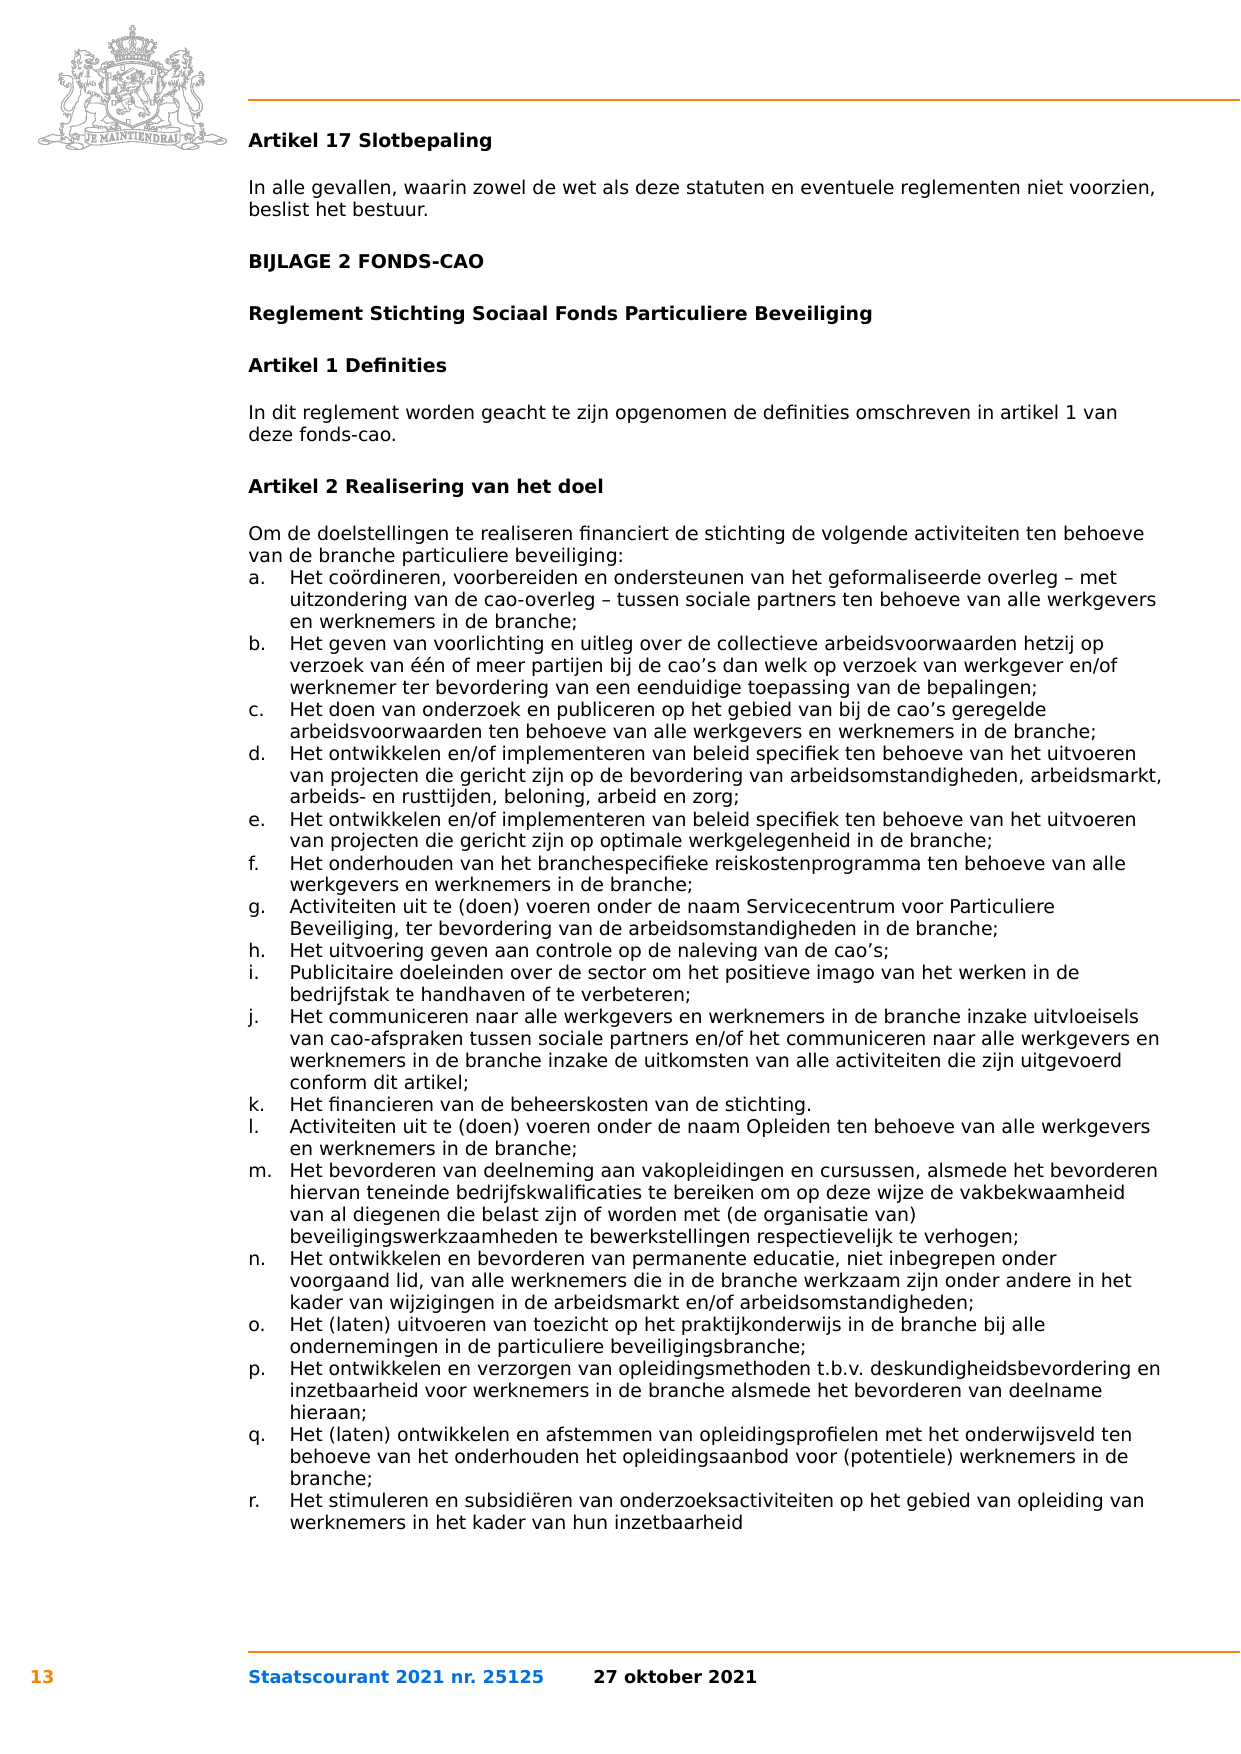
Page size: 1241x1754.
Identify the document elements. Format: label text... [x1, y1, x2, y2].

text k. Het financieren van de beheerskosten van de stichting. [248, 1094, 1163, 1116]
subtitle Artikel 2 Realisering van het doel [248, 476, 1163, 498]
subtitle Reglement Stichting Sociaal Fonds Particuliere Beveiliging [248, 303, 1163, 325]
text e. Het ontwikkelen en/of implementeren van beleid specifiek ten behoeve van het uitvoeren van projecten die gericht zijn op optimale werkgelegenheid in de branche; [248, 808, 1163, 852]
text g. Activiteiten uit te (doen) voeren onder de naam Servicecentrum voor Particuliere Beveiliging, ter bevordering van de arbeidsomstandigheden in de branche; [248, 896, 1163, 940]
text a. Het coördineren, voorbereiden en ondersteunen van het geformaliseerde overleg – met uitzondering van de cao-overleg – tussen sociale partners ten behoeve van alle werkgevers en werknemers in de branche; [248, 567, 1163, 633]
text Om de doelstellingen te realiseren financiert de stichting de volgende activiteiten ten behoeve van de branche particuliere beveiliging: [248, 523, 1163, 567]
text In alle gevallen, waarin zowel de wet als deze statuten en eventuele reglementen niet voorzien, beslist het bestuur. [248, 177, 1163, 221]
text o. Het (laten) uitvoeren van toezicht op het praktijkonderwijs in de branche bij alle ondernemingen in de particuliere beveiligingsbranche; [248, 1314, 1163, 1358]
picture [38, 25, 227, 150]
text c. Het doen van onderzoek en publiceren op het gebied van bij de cao’s geregelde arbeidsvoorwaarden ten behoeve van alle werkgevers en werknemers in de branche; [248, 698, 1163, 742]
text f. Het onderhouden van het branchespecifieke reiskostenprogramma ten behoeve van alle werkgevers en werknemers in de branche; [248, 852, 1163, 896]
text p. Het ontwikkelen en verzorgen van opleidingsmethoden t.b.v. deskundigheidsbevordering en inzetbaarheid voor werknemers in de branche alsmede het bevorderen van deelname hieraan; [248, 1358, 1163, 1424]
text m. Het bevorderen van deelneming aan vakopleidingen en cursussen, alsmede het bevorderen hiervan teneinde bedrijfskwalificaties te bereiken om op deze wijze de vakbekwaamheid van al diegenen die belast zijn of worden met (de organisatie van) beveiligingswerkzaamheden te bewerkstellingen respectievelijk te verhogen; [248, 1160, 1163, 1248]
text n. Het ontwikkelen en bevorderen van permanente educatie, niet inbegrepen onder voorgaand lid, van alle werknemers die in de branche werkzaam zijn onder andere in het kader van wijzigingen in de arbeidsmarkt en/of arbeidsomstandigheden; [248, 1248, 1163, 1314]
text q. Het (laten) ontwikkelen en afstemmen van opleidingsprofielen met het onderwijsveld ten behoeve van het onderhouden het opleidingsaanbod voor (potentiele) werknemers in de branche; [248, 1424, 1163, 1490]
text i. Publicitaire doeleinden over de sector om het positieve imago van het werken in de bedrijfstak te handhaven of te verbeteren; [248, 962, 1163, 1006]
subtitle Artikel 1 Definities [248, 355, 1163, 377]
text In dit reglement worden geacht te zijn opgenomen de definities omschreven in artikel 1 van deze fonds-cao. [248, 402, 1163, 446]
subtitle Artikel 17 Slotbepaling [248, 130, 1163, 152]
text h. Het uitvoering geven aan controle op de naleving van de cao’s; [248, 940, 1163, 962]
text b. Het geven van voorlichting en uitleg over de collectieve arbeidsvoorwaarden hetzij op verzoek van één of meer partijen bij de cao’s dan welk op verzoek van werkgever en/of werknemer ter bevordering van een eenduidige toepassing van de bepalingen; [248, 633, 1163, 698]
text d. Het ontwikkelen en/of implementeren van beleid specifiek ten behoeve van het uitvoeren van projecten die gericht zijn op de bevordering van arbeidsomstandigheden, arbeidsmarkt, arbeids- en rusttijden, beloning, arbeid en zorg; [248, 742, 1163, 808]
text l. Activiteiten uit te (doen) voeren onder de naam Opleiden ten behoeve van alle werkgevers en werknemers in de branche; [248, 1116, 1163, 1160]
text r. Het stimuleren en subsidiëren van onderzoeksactiviteiten op het gebied van opleiding van werknemers in het kader van hun inzetbaarheid [248, 1490, 1163, 1534]
subtitle BIJLAGE 2 FONDS-CAO [248, 251, 1163, 273]
text j. Het communiceren naar alle werkgevers en werknemers in de branche inzake uitvloeisels van cao-afspraken tussen sociale partners en/of het communiceren naar alle werkgevers en werknemers in de branche inzake de uitkomsten van alle activiteiten die zijn uitgevoerd conform dit artikel; [248, 1006, 1163, 1094]
